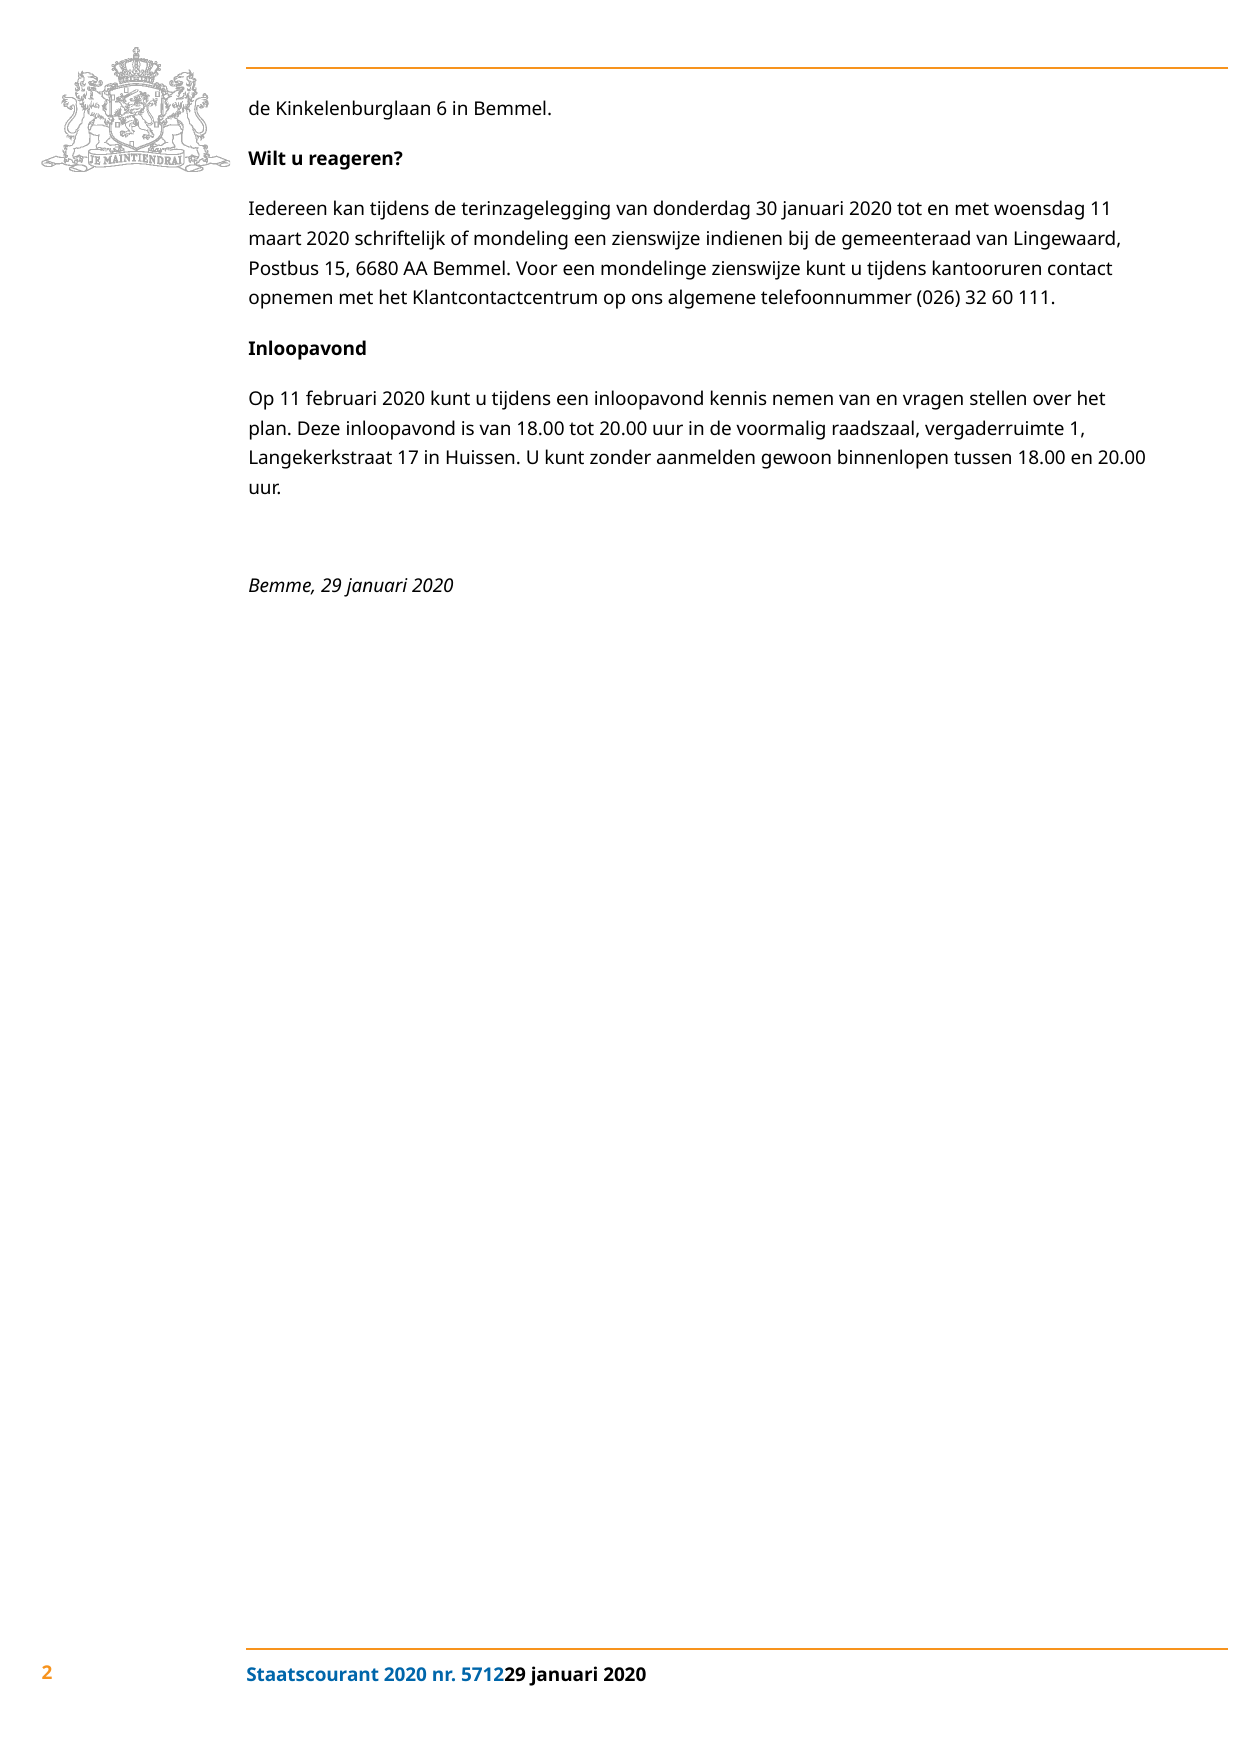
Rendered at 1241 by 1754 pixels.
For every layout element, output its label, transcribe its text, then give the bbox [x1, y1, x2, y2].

picture [41, 47, 231, 172]
text Inloopavond [248, 335, 1152, 361]
text Op 11 februari 2020 kunt u tijdens een inloopavond kennis nemen van en vragen stellen over het plan. Deze inloopavond is van 18.00 tot 20.00 uur in de voormalig raadszaal, vergaderruimte 1, Langekerkstraat 17 in Huissen. U kunt zonder aanmelden gewoon binnenlopen tussen 18.00 en 20.00 uur. [248, 385, 1152, 500]
text Wilt u reageren? [248, 145, 1152, 171]
text Bemme, 29 januari 2020 [248, 572, 1152, 598]
text de Kinkelenburglaan 6 in Bemmel. [248, 95, 1152, 121]
text Iedereen kan tijdens de terinzagelegging van donderdag 30 januari 2020 tot en met woensdag 11 maart 2020 schriftelijk of mondeling een zienswijze indienen bij de gemeenteraad van Lingewaard, Postbus 15, 6680 AA Bemmel. Voor een mondelinge zienswijze kunt u tijdens kantooruren contact opnemen met het Klantcontactcentrum op ons algemene telefoonnummer (026) 32 60 111. [248, 196, 1152, 310]
